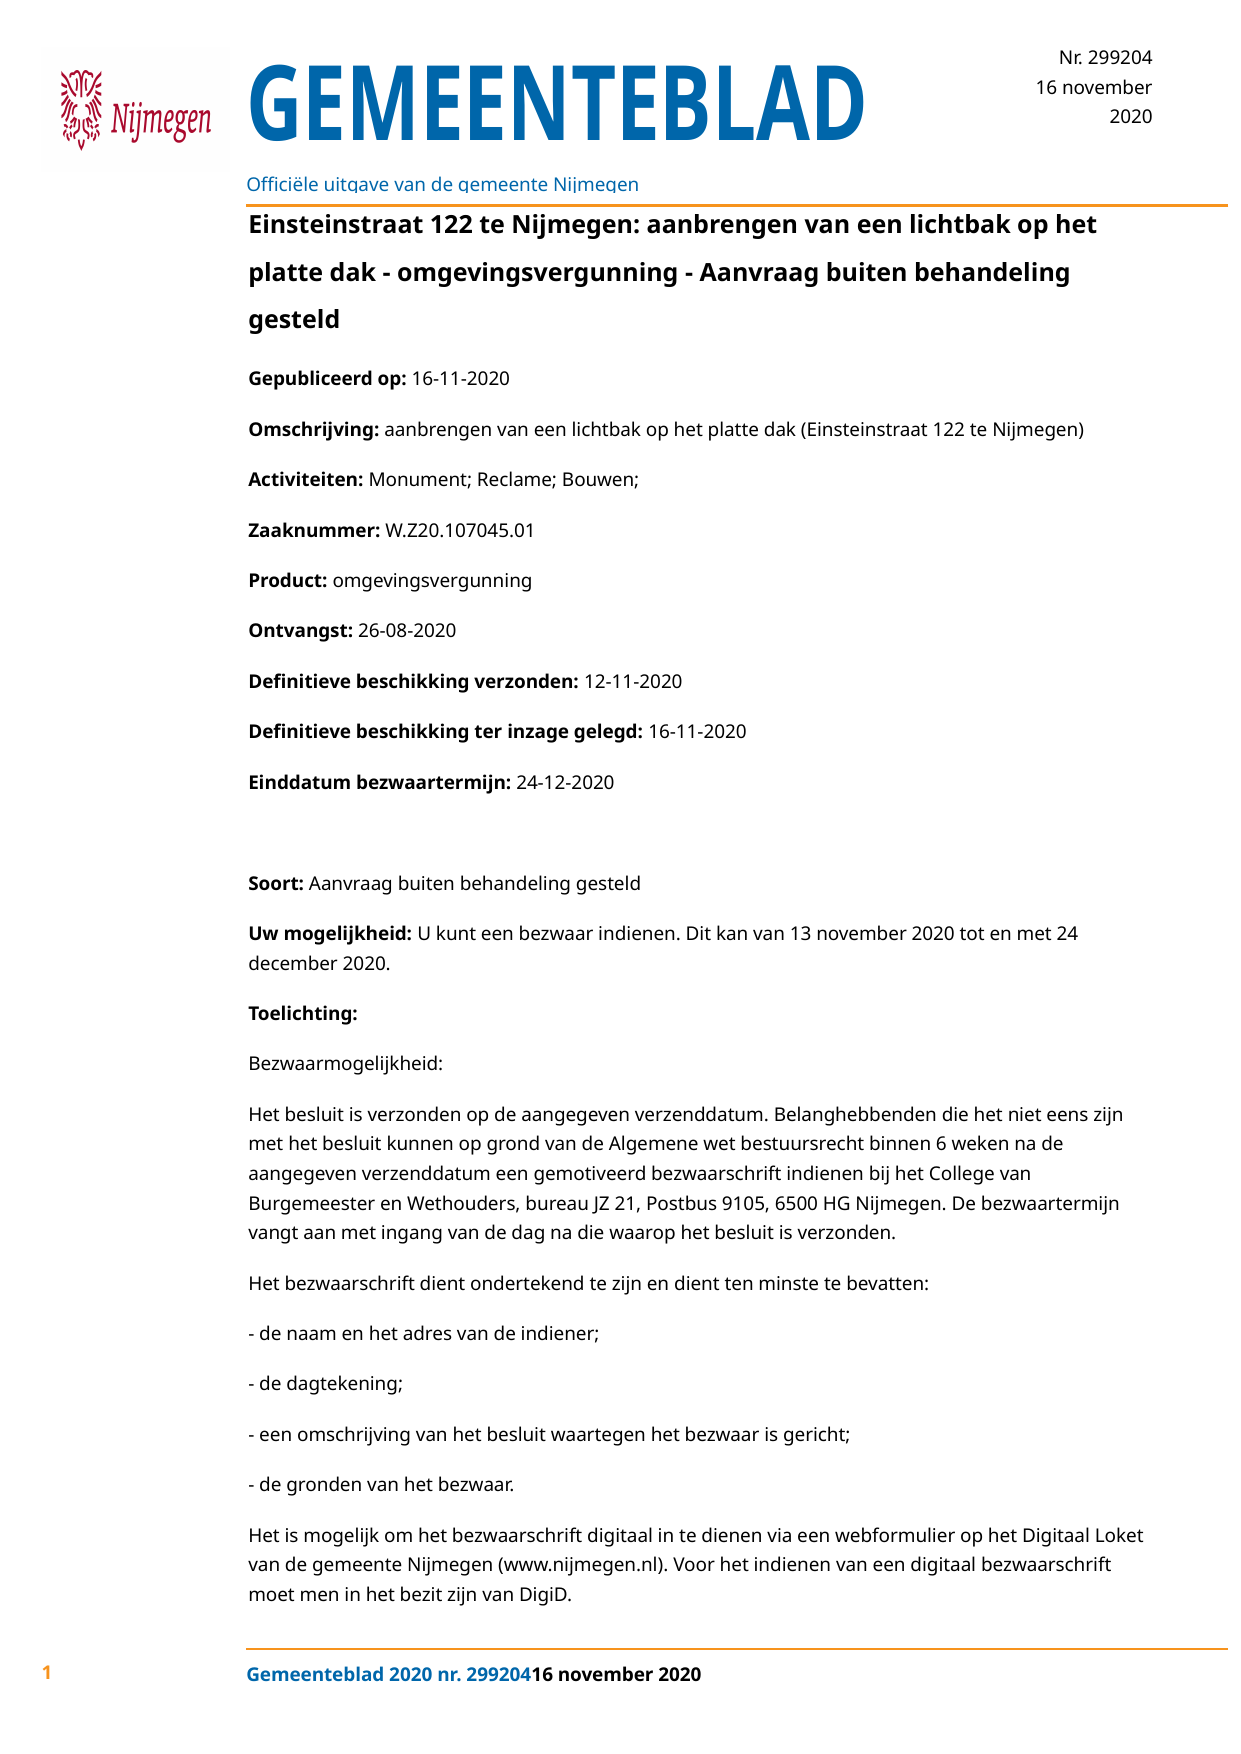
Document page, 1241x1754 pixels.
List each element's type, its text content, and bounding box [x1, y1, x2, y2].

text Activiteiten: Monument; Reclame; Bouwen; [248, 466, 1152, 492]
text Toelichting: [248, 1000, 1152, 1026]
text Soort: Aanvraag buiten behandeling gesteld [248, 870, 1152, 895]
text Gepubliceerd op: 16-11-2020 [248, 366, 1152, 391]
text Definitieve beschikking ter inzage gelegd: 16-11-2020 [248, 718, 1152, 744]
text Product: omgevingsvergunning [248, 567, 1152, 593]
text Zaaknummer: W.Z20.107045.01 [248, 517, 1152, 542]
text Uw mogelijkheid: U kunt een bezwaar indienen. Dit kan van 13 november 2020 tot en met 24 december 2020. [248, 920, 1152, 975]
text Bezwaarmogelijkheid: [248, 1051, 1152, 1076]
text Het besluit is verzonden op de aangegeven verzenddatum. Belanghebbenden die het niet eens zijn met het besluit kunnen op grond van de Algemene wet bestuursrecht binnen 6 weken na de aangegeven verzenddatum een gemotiveerd bezwaarschrift indienen bij het College van Burgemeester en Wethouders, bureau JZ 21, Postbus 9105, 6500 HG Nijmegen. De bezwaartermijn vangt aan met ingang van de dag na die waarop het besluit is verzonden. [248, 1101, 1152, 1245]
text Omschrijving: aanbrengen van een lichtbak op het platte dak (Einsteinstraat 122 te Nijmegen) [248, 416, 1152, 442]
text - de gronden van het bezwaar. [248, 1471, 1152, 1497]
text Definitieve beschikking verzonden: 12-11-2020 [248, 668, 1152, 694]
text Ontvangst: 26-08-2020 [248, 618, 1152, 643]
text Einddatum bezwaartermijn: 24-12-2020 [248, 769, 1152, 794]
picture [41, 47, 231, 172]
text Einsteinstraat 122 te Nijmegen: aanbrengen van een lichtbak op het platte dak - omgevingsvergunning - Aanvraag buiten behandeling gesteld [248, 207, 1152, 336]
text - de dagtekening; [248, 1371, 1152, 1396]
text Het bezwaarschrift dient ondertekend te zijn en dient ten minste te bevatten: [248, 1270, 1152, 1295]
text - de naam en het adres van de indiener; [248, 1320, 1152, 1346]
text - een omschrijving van het besluit waartegen het bezwaar is gericht; [248, 1421, 1152, 1447]
text Het is mogelijk om het bezwaarschrift digitaal in te dienen via een webformulier op het Digitaal Loket van de gemeente Nijmegen (www.nijmegen.nl). Voor het indienen van een digitaal bezwaarschrift moet men in het bezit zijn van DigiD. [248, 1522, 1152, 1607]
